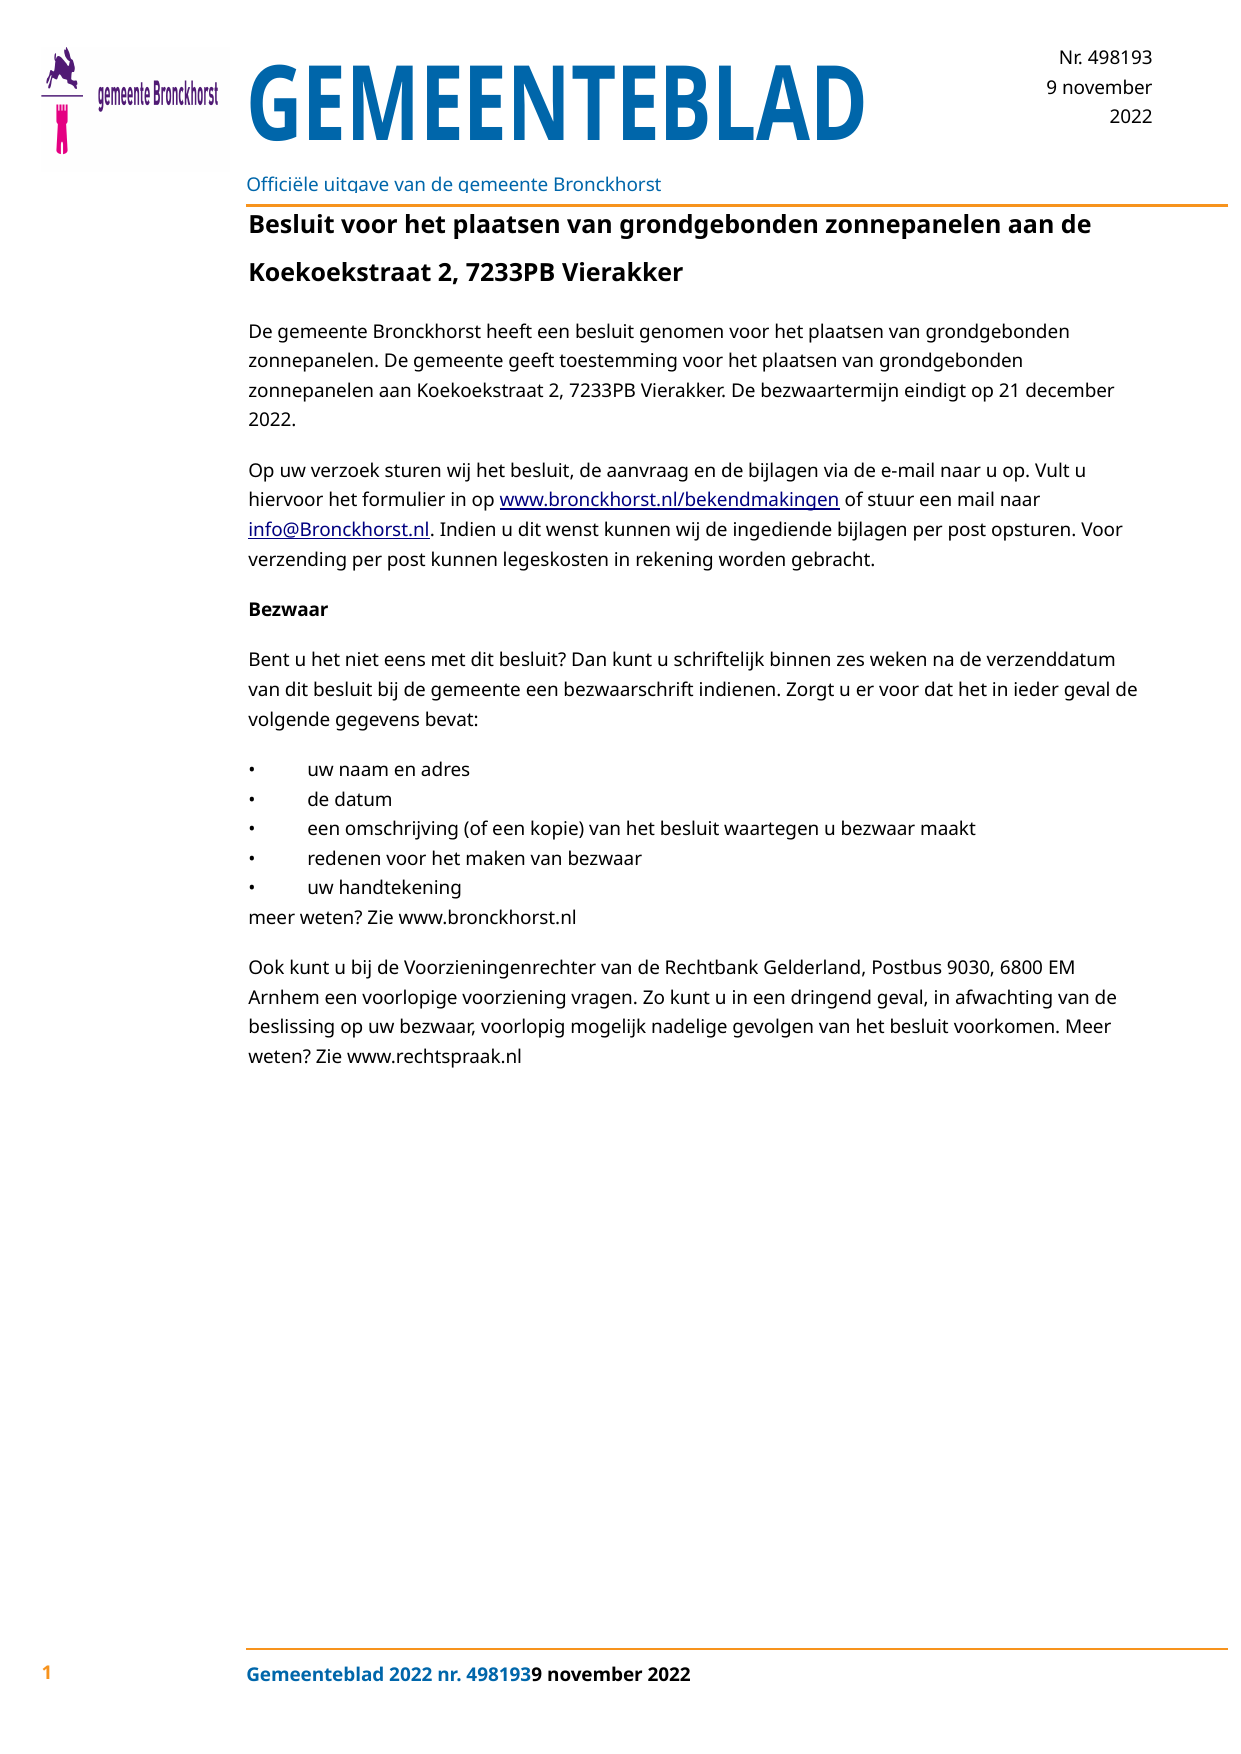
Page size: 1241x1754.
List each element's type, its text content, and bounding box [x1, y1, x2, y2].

text Besluit voor het plaatsen van grondgebonden zonnepanelen aan de Koekoekstraat 2, 7233PB Vierakker [248, 207, 1152, 288]
picture [41, 47, 231, 172]
text Bezwaar [248, 596, 1152, 622]
list uw naam en adres [248, 756, 1152, 782]
text De gemeente Bronckhorst heeft een besluit genomen voor het plaatsen van grondgebonden zonnepanelen. De gemeente geeft toestemming voor het plaatsen van grondgebonden zonnepanelen aan Koekoekstraat 2, 7233PB Vierakker. De bezwaartermijn eindigt op 21 december 2022. [248, 318, 1152, 432]
text Ook kunt u bij de Voorzieningenrechter van de Rechtbank Gelderland, Postbus 9030, 6800 EM Arnhem een voorlopige voorziening vragen. Zo kunt u in een dringend geval, in afwachting van de beslissing op uw bezwaar, voorlopig mogelijk nadelige gevolgen van het besluit voorkomen. Meer weten? Zie www.rechtspraak.nl [248, 954, 1152, 1069]
list redenen voor het maken van bezwaar [248, 845, 1152, 871]
list de datum [248, 786, 1152, 812]
list een omschrijving (of een kopie) van het besluit waartegen u bezwaar maakt [248, 815, 1152, 841]
text Op uw verzoek sturen wij het besluit, de aanvraag en de bijlagen via de e-mail naar u op. Vult u hiervoor het formulier in op www.bronckhorst.nl/bekendmakingen of stuur een mail naar info@Bronckhorst.nl. Indien u dit wenst kunnen wij de ingediende bijlagen per post opsturen. Voor verzending per post kunnen legeskosten in rekening worden gebracht. [248, 457, 1152, 572]
list uw handtekening [248, 874, 1152, 900]
text Bent u het niet eens met dit besluit? Dan kunt u schriftelijk binnen zes weken na de verzenddatum van dit besluit bij de gemeente een bezwaarschrift indienen. Zorgt u er voor dat het in ieder geval de volgende gegevens bevat: [248, 647, 1152, 732]
text meer weten? Zie www.bronckhorst.nl [248, 904, 1152, 930]
